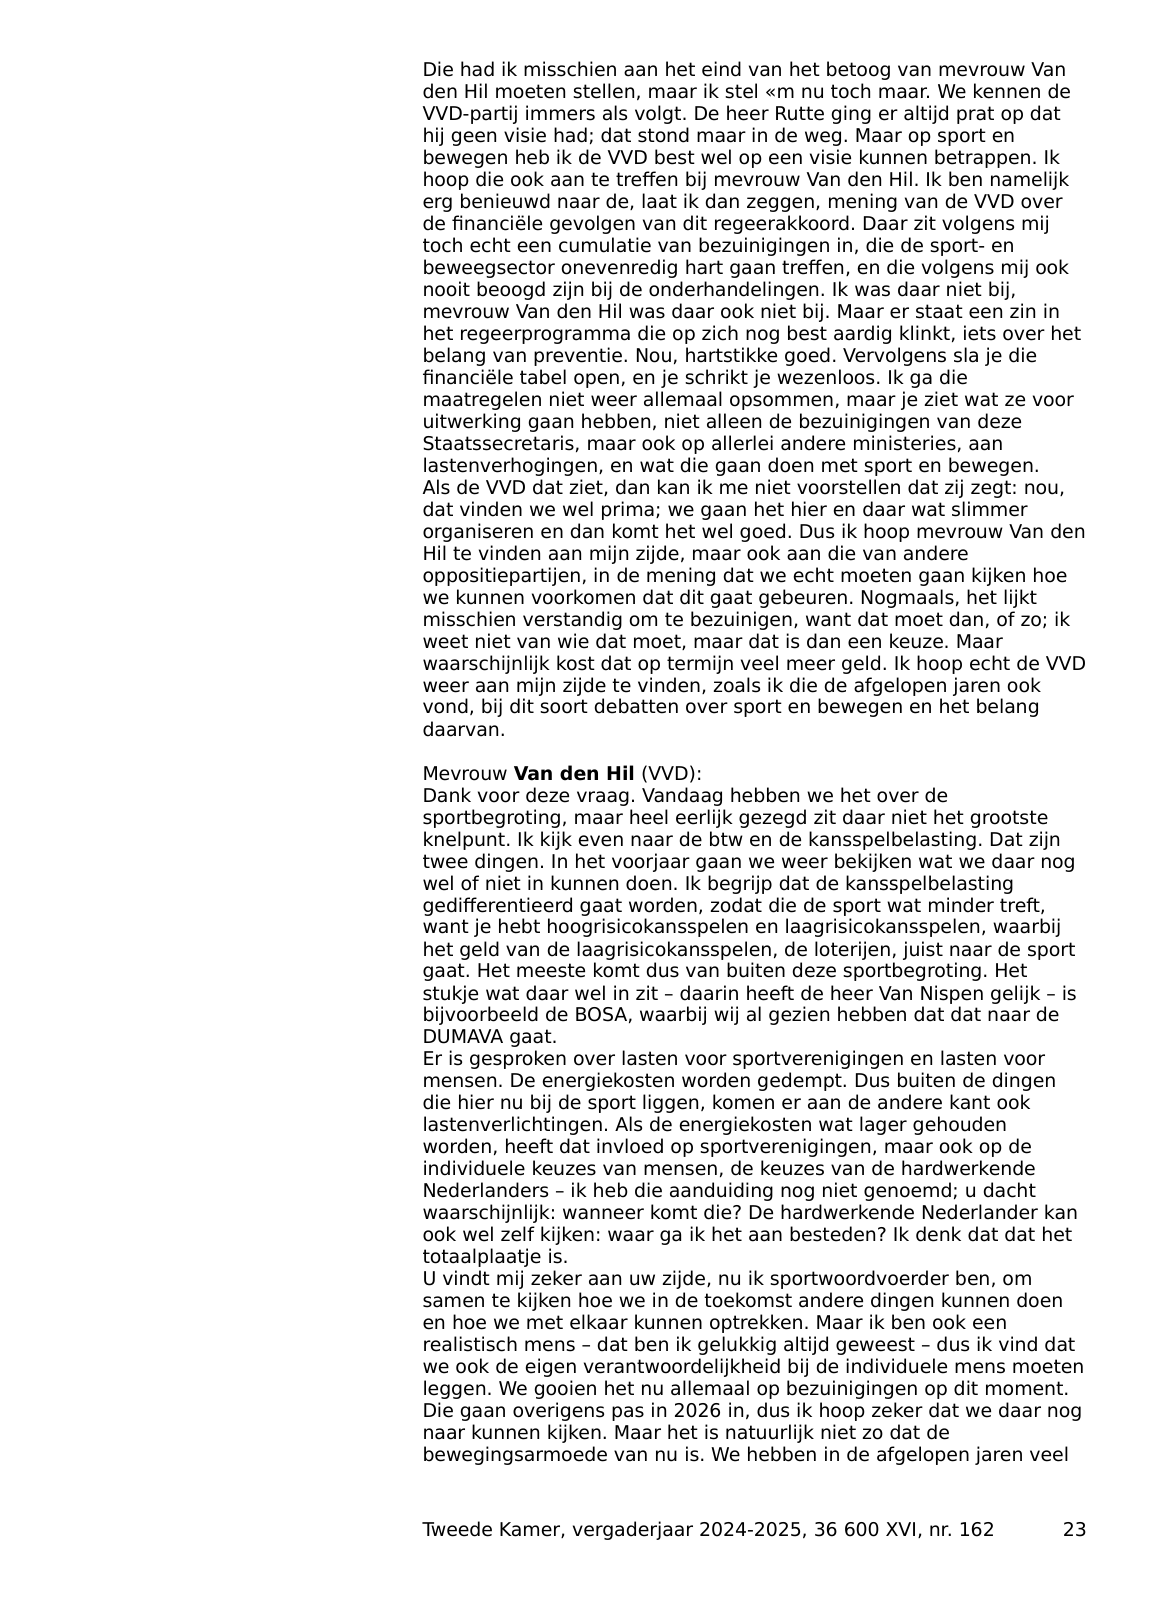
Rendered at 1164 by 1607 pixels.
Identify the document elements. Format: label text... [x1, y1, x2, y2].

text Dank voor deze vraag. Vandaag hebben we het over de sportbegroting, maar heel eerlijk gezegd zit daar niet het grootste knelpunt. Ik kijk even naar de btw en de kansspelbelasting. Dat zijn twee dingen. In het voorjaar gaan we weer bekijken wat we daar nog wel of niet in kunnen doen. Ik begrijp dat de kansspelbelasting gedifferentieerd gaat worden, zodat die de sport wat minder treft, want je hebt hoogrisicokansspelen en laagrisicokansspelen, waarbij het geld van de laagrisicokansspelen, de loterijen, juist naar de sport gaat. Het meeste komt dus van buiten deze sportbegroting. Het stukje wat daar wel in zit – daarin heeft de heer Van Nispen gelijk – is bijvoorbeeld de BOSA, waarbij wij al gezien hebben dat dat naar de DUMAVA gaat. [422, 784, 1087, 1048]
text Als de VVD dat ziet, dan kan ik me niet voorstellen dat zij zegt: nou, dat vinden we wel prima; we gaan het hier en daar wat slimmer organiseren en dan komt het wel goed. Dus ik hoop mevrouw Van den Hil te vinden aan mijn zijde, maar ook aan die van andere oppositiepartijen, in de mening dat we echt moeten gaan kijken hoe we kunnen voorkomen dat dit gaat gebeuren. Nogmaals, het lijkt misschien verstandig om te bezuinigen, want dat moet dan, of zo; ik weet niet van wie dat moet, maar dat is dan een keuze. Maar waarschijnlijk kost dat op termijn veel meer geld. Ik hoop echt de VVD weer aan mijn zijde te vinden, zoals ik die de afgelopen jaren ook vond, bij dit soort debatten over sport en bewegen en het belang daarvan. [422, 477, 1087, 740]
text Mevrouw Van den Hil (VVD): [422, 763, 1087, 784]
text Er is gesproken over lasten voor sportverenigingen en lasten voor mensen. De energiekosten worden gedempt. Dus buiten de dingen die hier nu bij de sport liggen, komen er aan de andere kant ook lastenverlichtingen. Als de energiekosten wat lager gehouden worden, heeft dat invloed op sportverenigingen, maar ook op de individuele keuzes van mensen, de keuzes van de hardwerkende Nederlanders – ik heb die aanduiding nog niet genoemd; u dacht waarschijnlijk: wanneer komt die? De hardwerkende Nederlander kan ook wel zelf kijken: waar ga ik het aan besteden? Ik denk dat dat het totaalplaatje is. [422, 1048, 1087, 1268]
text Die had ik misschien aan het eind van het betoog van mevrouw Van den Hil moeten stellen, maar ik stel «m nu toch maar. We kennen de VVD-partij immers als volgt. De heer Rutte ging er altijd prat op dat hij geen visie had; dat stond maar in de weg. Maar op sport en bewegen heb ik de VVD best wel op een visie kunnen betrappen. Ik hoop die ook aan te treffen bij mevrouw Van den Hil. Ik ben namelijk erg benieuwd naar de, laat ik dan zeggen, mening van de VVD over de financiële gevolgen van dit regeerakkoord. Daar zit volgens mij toch echt een cumulatie van bezuinigingen in, die de sport- en beweegsector onevenredig hart gaan treffen, en die volgens mij ook nooit beoogd zijn bij de onderhandelingen. Ik was daar niet bij, mevrouw Van den Hil was daar ook niet bij. Maar er staat een zin in het regeerprogramma die op zich nog best aardig klinkt, iets over het belang van preventie. Nou, hartstikke goed. Vervolgens sla je die financiële tabel open, en je schrikt je wezenloos. Ik ga die maatregelen niet weer allemaal opsommen, maar je ziet wat ze voor uitwerking gaan hebben, niet alleen de bezuinigingen van deze Staatssecretaris, maar ook op allerlei andere ministeries, aan lastenverhogingen, en wat die gaan doen met sport en bewegen. [422, 59, 1087, 477]
text U vindt mij zeker aan uw zijde, nu ik sportwoordvoerder ben, om samen te kijken hoe we in de toekomst andere dingen kunnen doen en hoe we met elkaar kunnen optrekken. Maar ik ben ook een realistisch mens – dat ben ik gelukkig altijd geweest – dus ik vind dat we ook de eigen verantwoordelijkheid bij de individuele mens moeten leggen. We gooien het nu allemaal op bezuinigingen op dit moment. Die gaan overigens pas in 2026 in, dus ik hoop zeker dat we daar nog naar kunnen kijken. Maar het is natuurlijk niet zo dat de bewegingsarmoede van nu is. We hebben in de afgelopen jaren veel [422, 1268, 1087, 1466]
